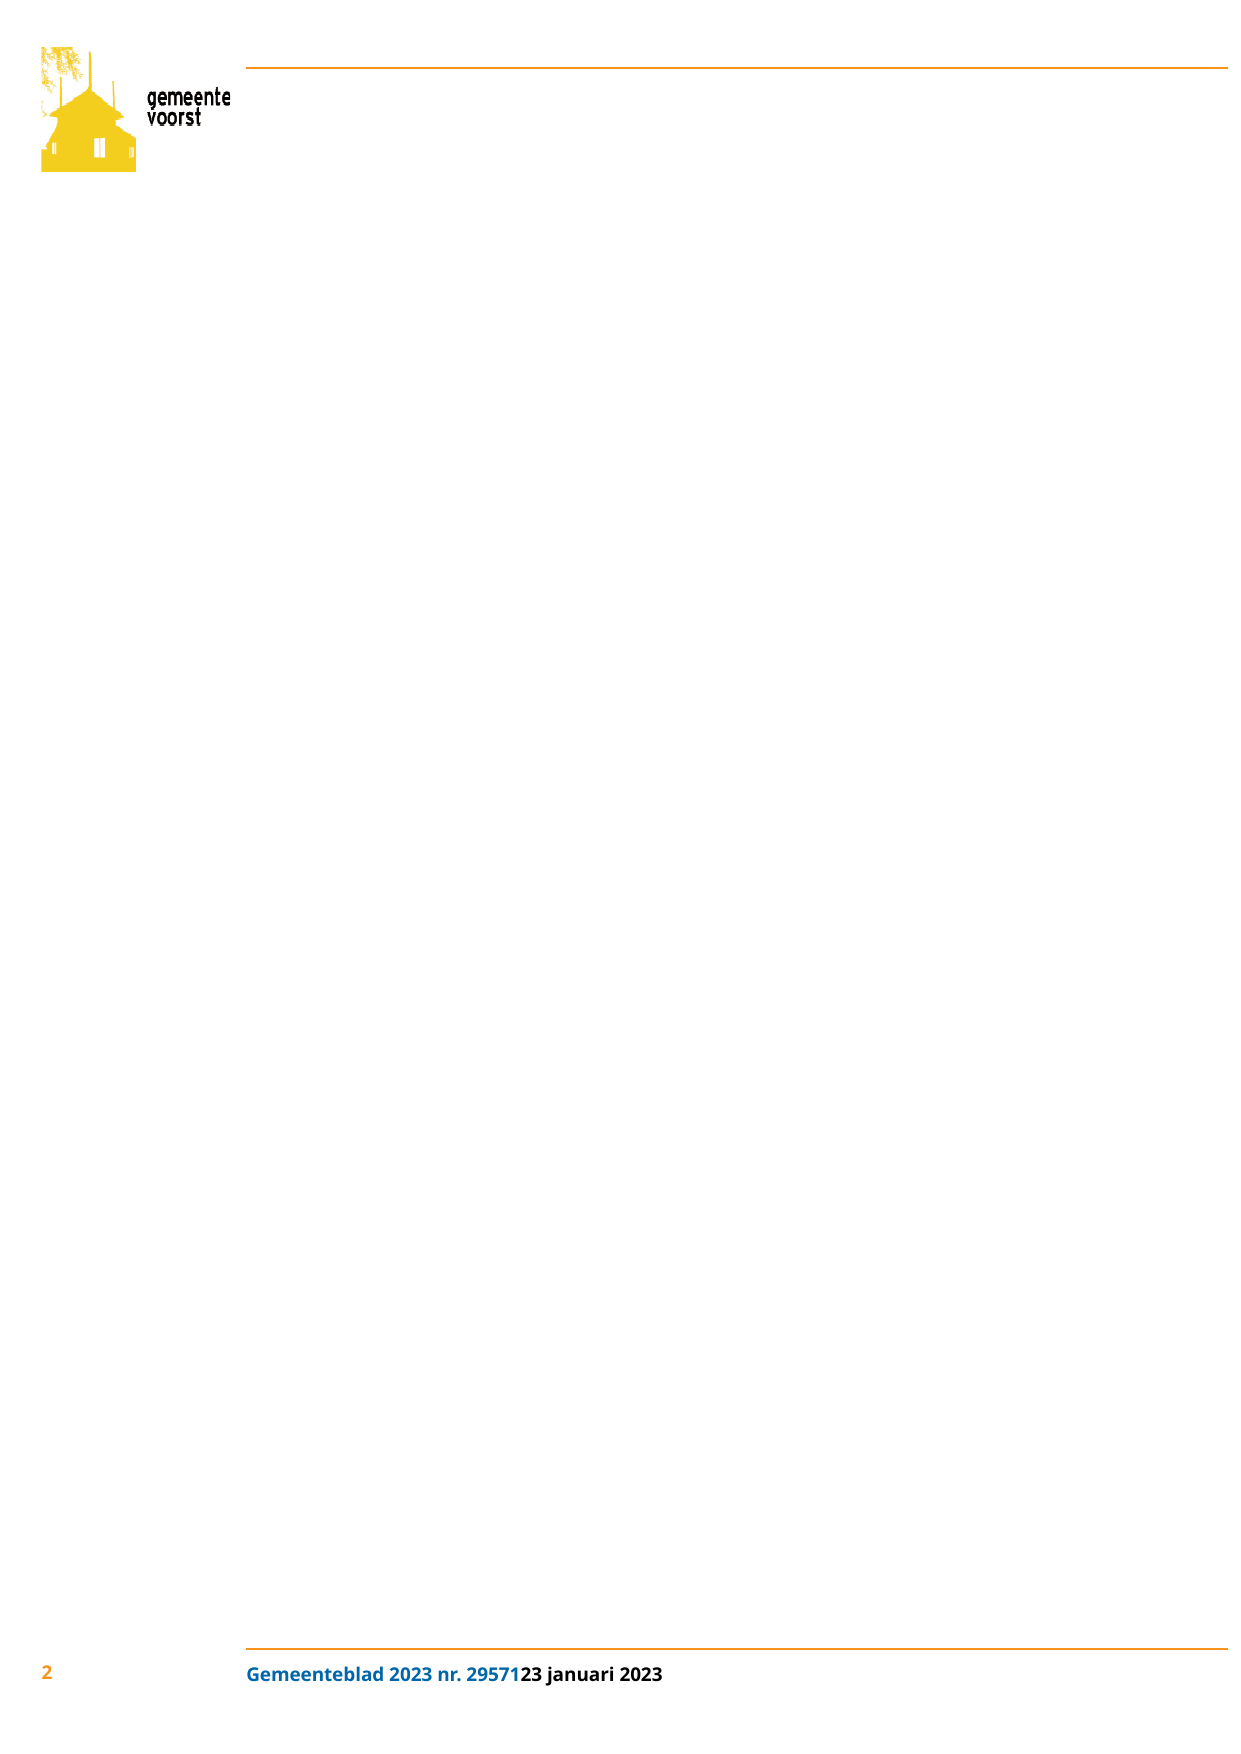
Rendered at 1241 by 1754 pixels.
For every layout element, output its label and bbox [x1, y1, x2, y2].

picture [41, 47, 231, 172]
